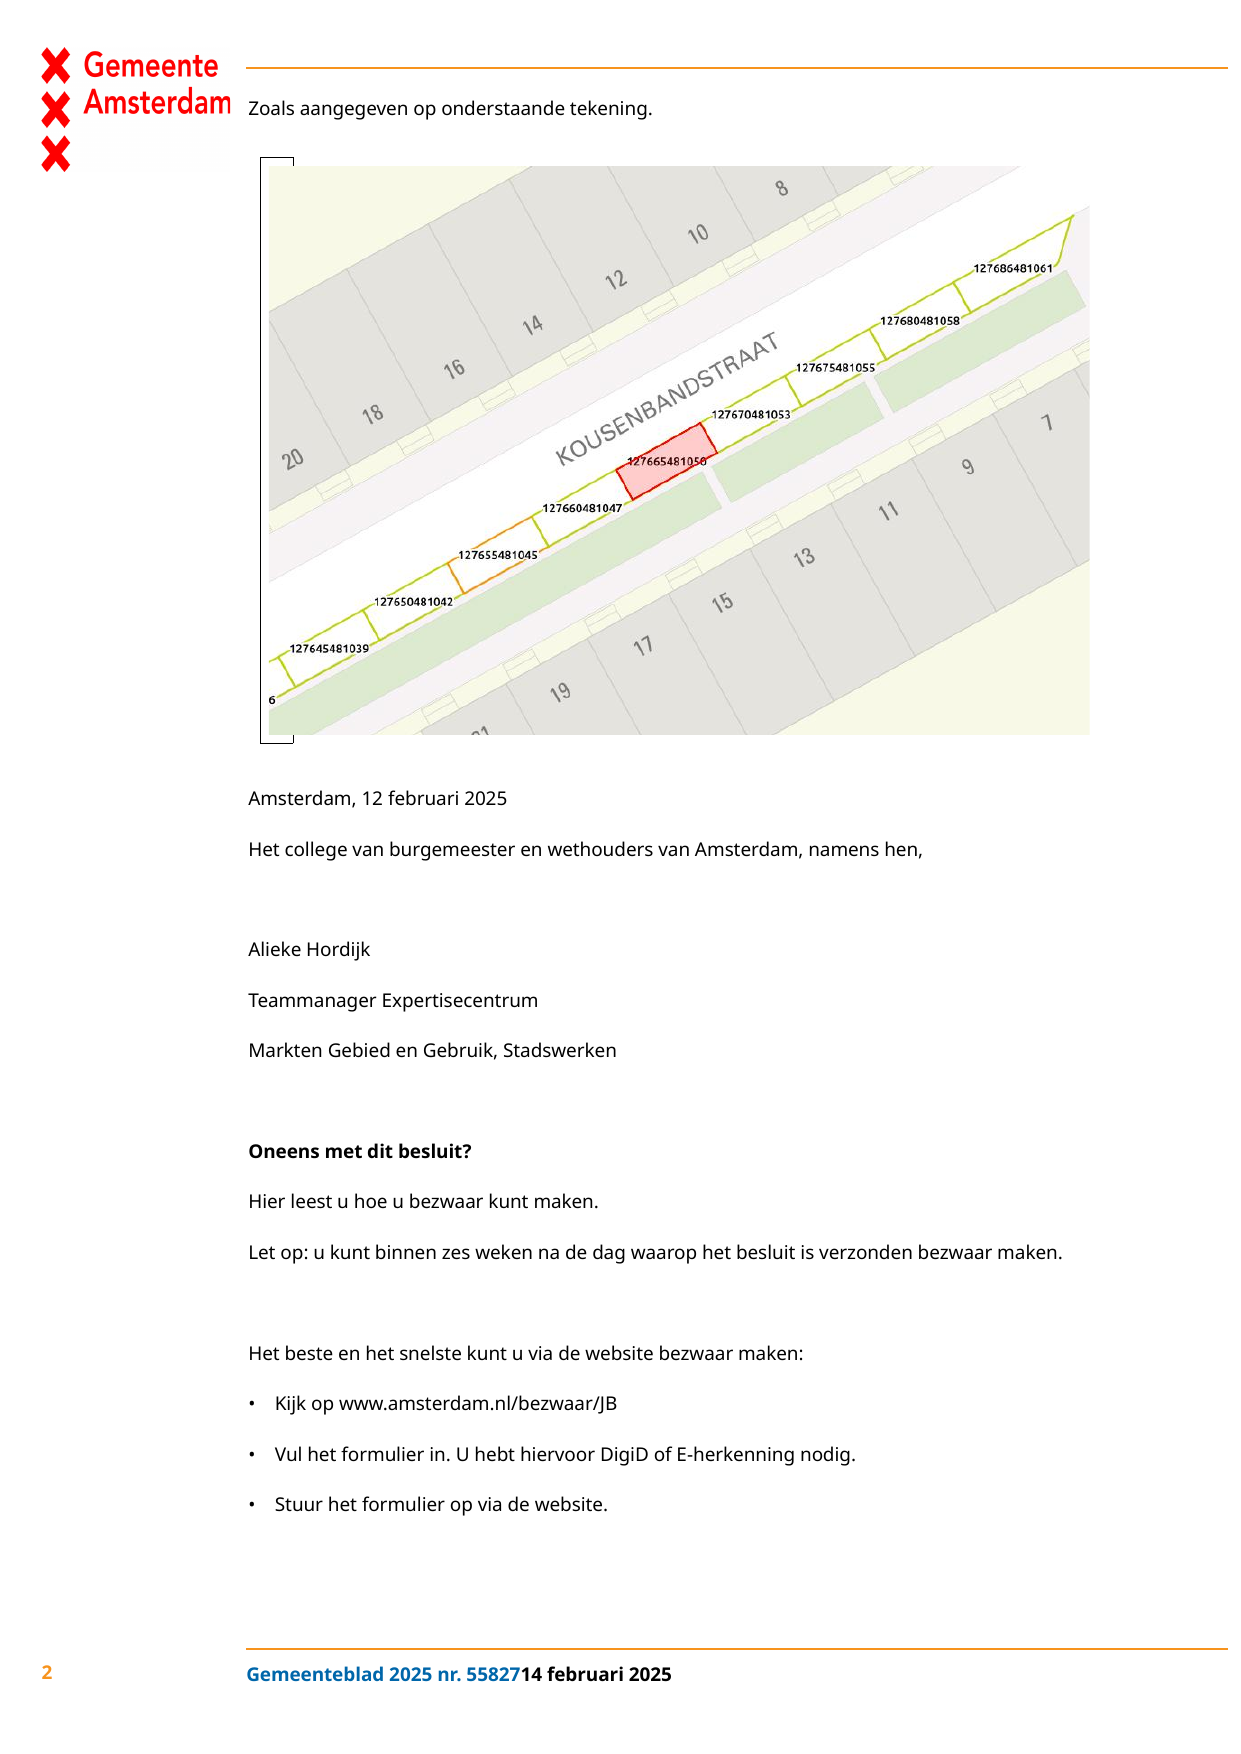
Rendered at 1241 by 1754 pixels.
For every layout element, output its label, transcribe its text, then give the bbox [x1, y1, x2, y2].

text Oneens met dit besluit? [248, 1138, 1152, 1164]
text Markten Gebied en Gebruik, Stadswerken [248, 1037, 1152, 1063]
text Zoals aangegeven op onderstaande tekening. [248, 95, 1152, 121]
text Amsterdam, 12 februari 2025 [248, 785, 1152, 811]
text Hier leest u hoe u bezwaar kunt maken. [248, 1189, 1152, 1214]
text Let op: u kunt binnen zes weken na de dag waarop het besluit is verzonden bezwaar maken. [248, 1239, 1152, 1265]
text Alieke Hordijk [248, 937, 1152, 962]
text Het college van burgemeester en wethouders van Amsterdam, namens hen, [248, 836, 1152, 861]
text • Vul het formulier in. U hebt hiervoor DigiD of E-herkenning nodig. [248, 1441, 1152, 1466]
text • Kijk op www.amsterdam.nl/bezwaar/JB [248, 1390, 1152, 1416]
text Teammanager Expertisecentrum [248, 987, 1152, 1013]
picture [41, 47, 231, 172]
text • Stuur het formulier op via de website. [248, 1491, 1152, 1517]
picture [268, 166, 1090, 735]
text Het beste en het snelste kunt u via de website bezwaar maken: [248, 1340, 1152, 1366]
